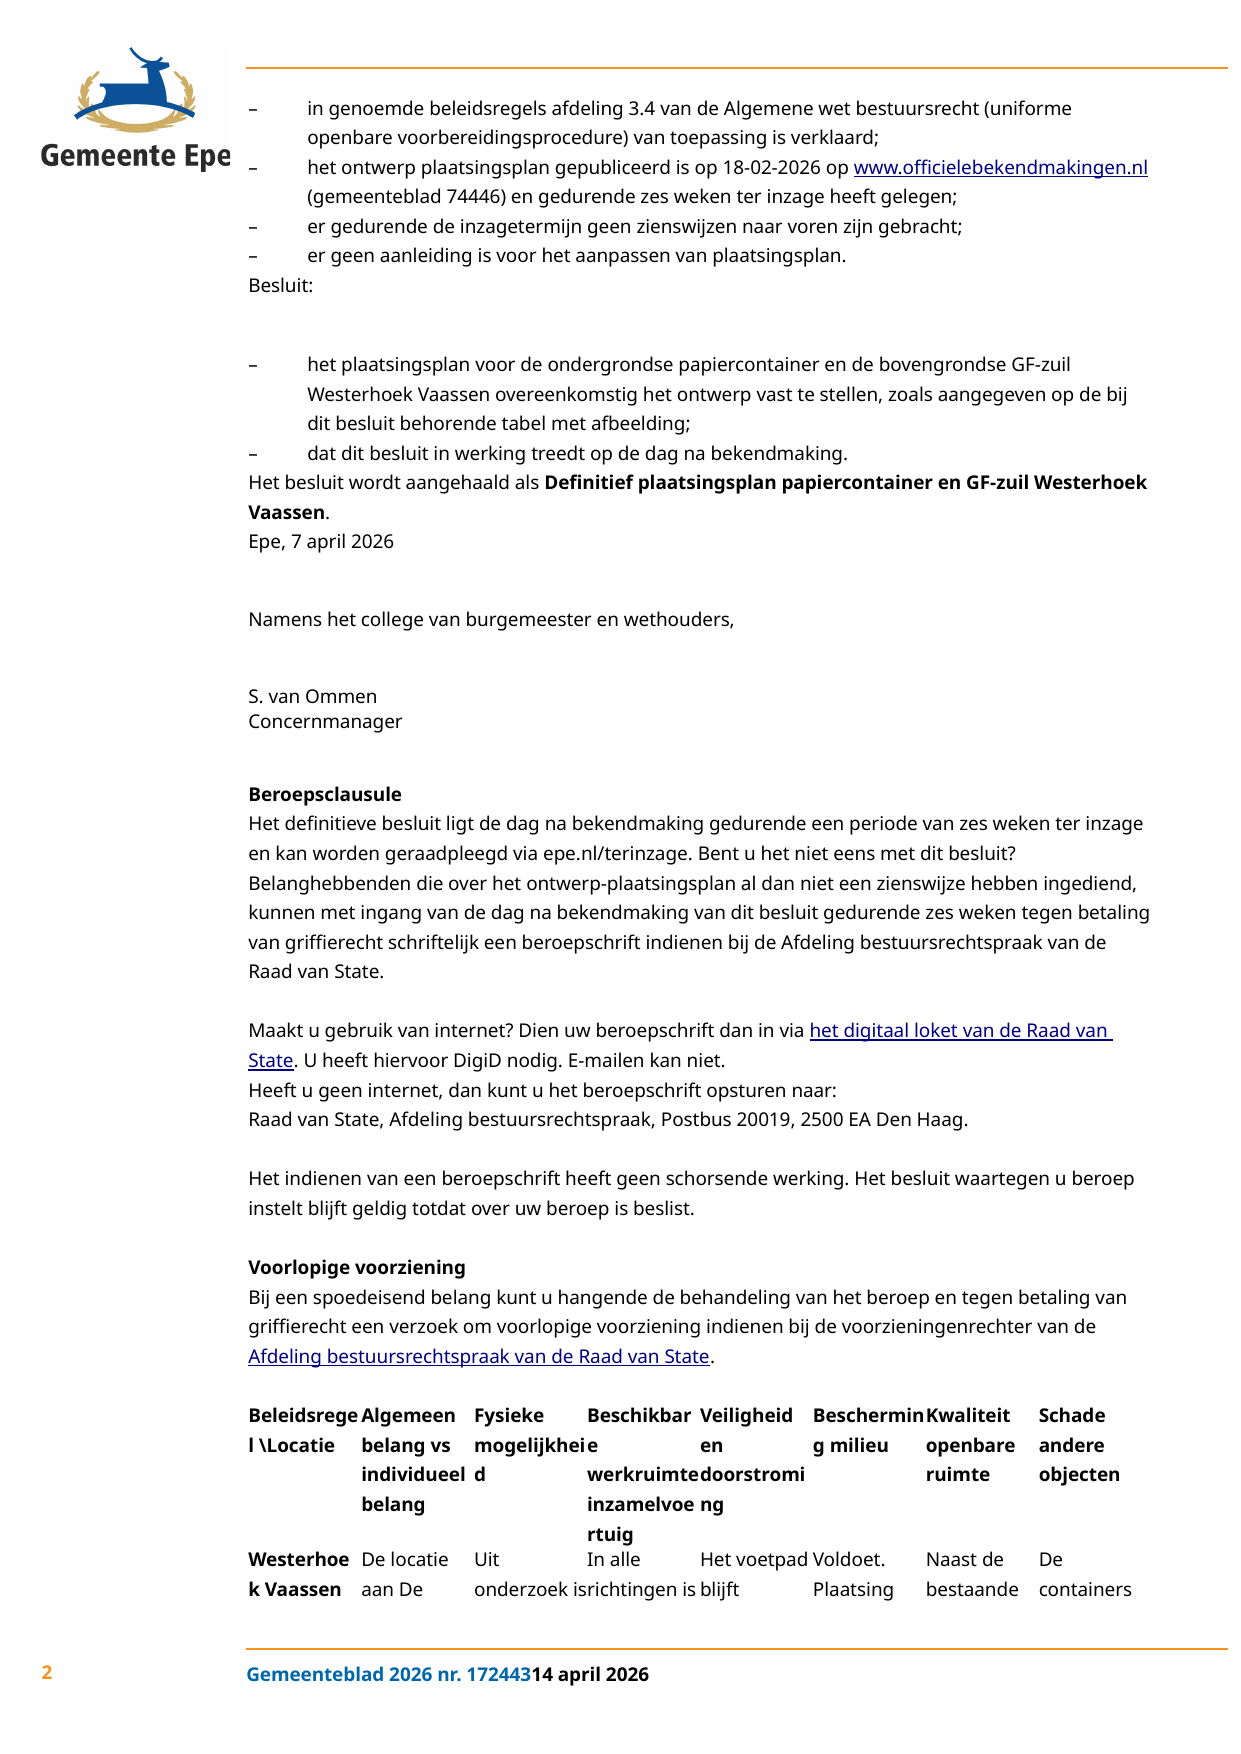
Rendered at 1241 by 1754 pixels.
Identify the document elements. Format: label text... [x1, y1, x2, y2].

table_header Fysieke mogelijkheid [474, 1403, 587, 1546]
table_cell In alle richtingen is [587, 1546, 700, 1602]
text Namens het college van burgemeester en wethouders, [248, 606, 1152, 632]
table_cell Uit onderzoek is [474, 1546, 587, 1602]
table_header Schade andere objecten [1039, 1403, 1152, 1546]
table_header Veiligheid en doorstroming [700, 1403, 813, 1546]
table_cell De containers [1039, 1546, 1152, 1602]
text Het indienen van een beroepschrift heeft geen schorsende werking. Het besluit waartegen u beroep instelt blijft geldig totdat over uw beroep is beslist. [248, 1166, 1152, 1221]
table_header Bescherming milieu [813, 1403, 926, 1546]
table_cell De locatie aan De [361, 1546, 474, 1602]
table_cell Voldoet. Plaatsing [813, 1546, 926, 1602]
table_header Kwaliteit openbare ruimte [926, 1403, 1038, 1546]
text Het besluit wordt aangehaald als Definitief plaatsingsplan papiercontainer en GF-zuil Westerhoek Vaassen. [248, 469, 1152, 525]
list er gedurende de inzagetermijn geen zienswijzen naar voren zijn gebracht; [248, 213, 1152, 239]
list het ontwerp plaatsingsplan gepubliceerd is op 18-02-2026 op www.officielebekendmakingen.nl (gemeenteblad 74446) en gedurende zes weken ter inzage heeft gelegen; [248, 154, 1152, 209]
table_cell Naast de bestaande [926, 1546, 1038, 1602]
text Bij een spoedeisend belang kunt u hangende de behandeling van het beroep en tegen betaling van griffierecht een verzoek om voorlopige voorziening indienen bij de voorzieningenrechter van de Afdeling bestuursrechtspraak van de Raad van State. [248, 1284, 1152, 1369]
picture [41, 47, 231, 172]
text Besluit: [248, 272, 1152, 298]
text Heeft u geen internet, dan kunt u het beroepschrift opsturen naar: [248, 1077, 1152, 1103]
text Concernmanager [248, 709, 1152, 734]
text S. van Ommen [248, 683, 1152, 709]
table_header Beschikbare werkruimte inzamelvoertuig [587, 1403, 700, 1546]
table_cell Westerhoek Vaassen [248, 1546, 361, 1602]
table_header Algemeen belang vs individueel belang [361, 1403, 474, 1546]
text Maakt u gebruik van internet? Dien uw beroepschrift dan in via het digitaal loket van de Raad van State. U heeft hiervoor DigiD nodig. E-mailen kan niet. [248, 1018, 1152, 1073]
list het plaatsingsplan voor de ondergrondse papiercontainer en de bovengrondse GF-zuil Westerhoek Vaassen overeenkomstig het ontwerp vast te stellen, zoals aangegeven op de bij dit besluit behorende tabel met afbeelding; [248, 351, 1152, 436]
table_header Beleidsregel \Locatie [248, 1403, 361, 1546]
text Raad van State, Afdeling bestuursrechtspraak, Postbus 20019, 2500 EA Den Haag. [248, 1106, 1152, 1132]
text Epe, 7 april 2026 [248, 529, 1152, 554]
text Voorlopige voorziening [248, 1254, 1152, 1280]
list er geen aanleiding is voor het aanpassen van plaatsingsplan. [248, 243, 1152, 268]
text Beroepsclausule [248, 781, 1152, 807]
table_cell Het voetpad blijft [700, 1546, 813, 1602]
text Het definitieve besluit ligt de dag na bekendmaking gedurende een periode van zes weken ter inzage en kan worden geraadpleegd via epe.nl/terinzage. Bent u het niet eens met dit besluit? Belanghebbenden die over het ontwerp-plaatsingsplan al dan niet een zienswijze hebben ingediend, kunnen met ingang van de dag na bekendmaking van dit besluit gedurende zes weken tegen betaling van griffierecht schriftelijk een beroepschrift indienen bij de Afdeling bestuursrechtspraak van de Raad van State. [248, 811, 1152, 984]
list in genoemde beleidsregels afdeling 3.4 van de Algemene wet bestuursrecht (uniforme openbare voorbereidingsprocedure) van toepassing is verklaard; [248, 95, 1152, 150]
list dat dit besluit in werking treedt op de dag na bekendmaking. [248, 440, 1152, 466]
